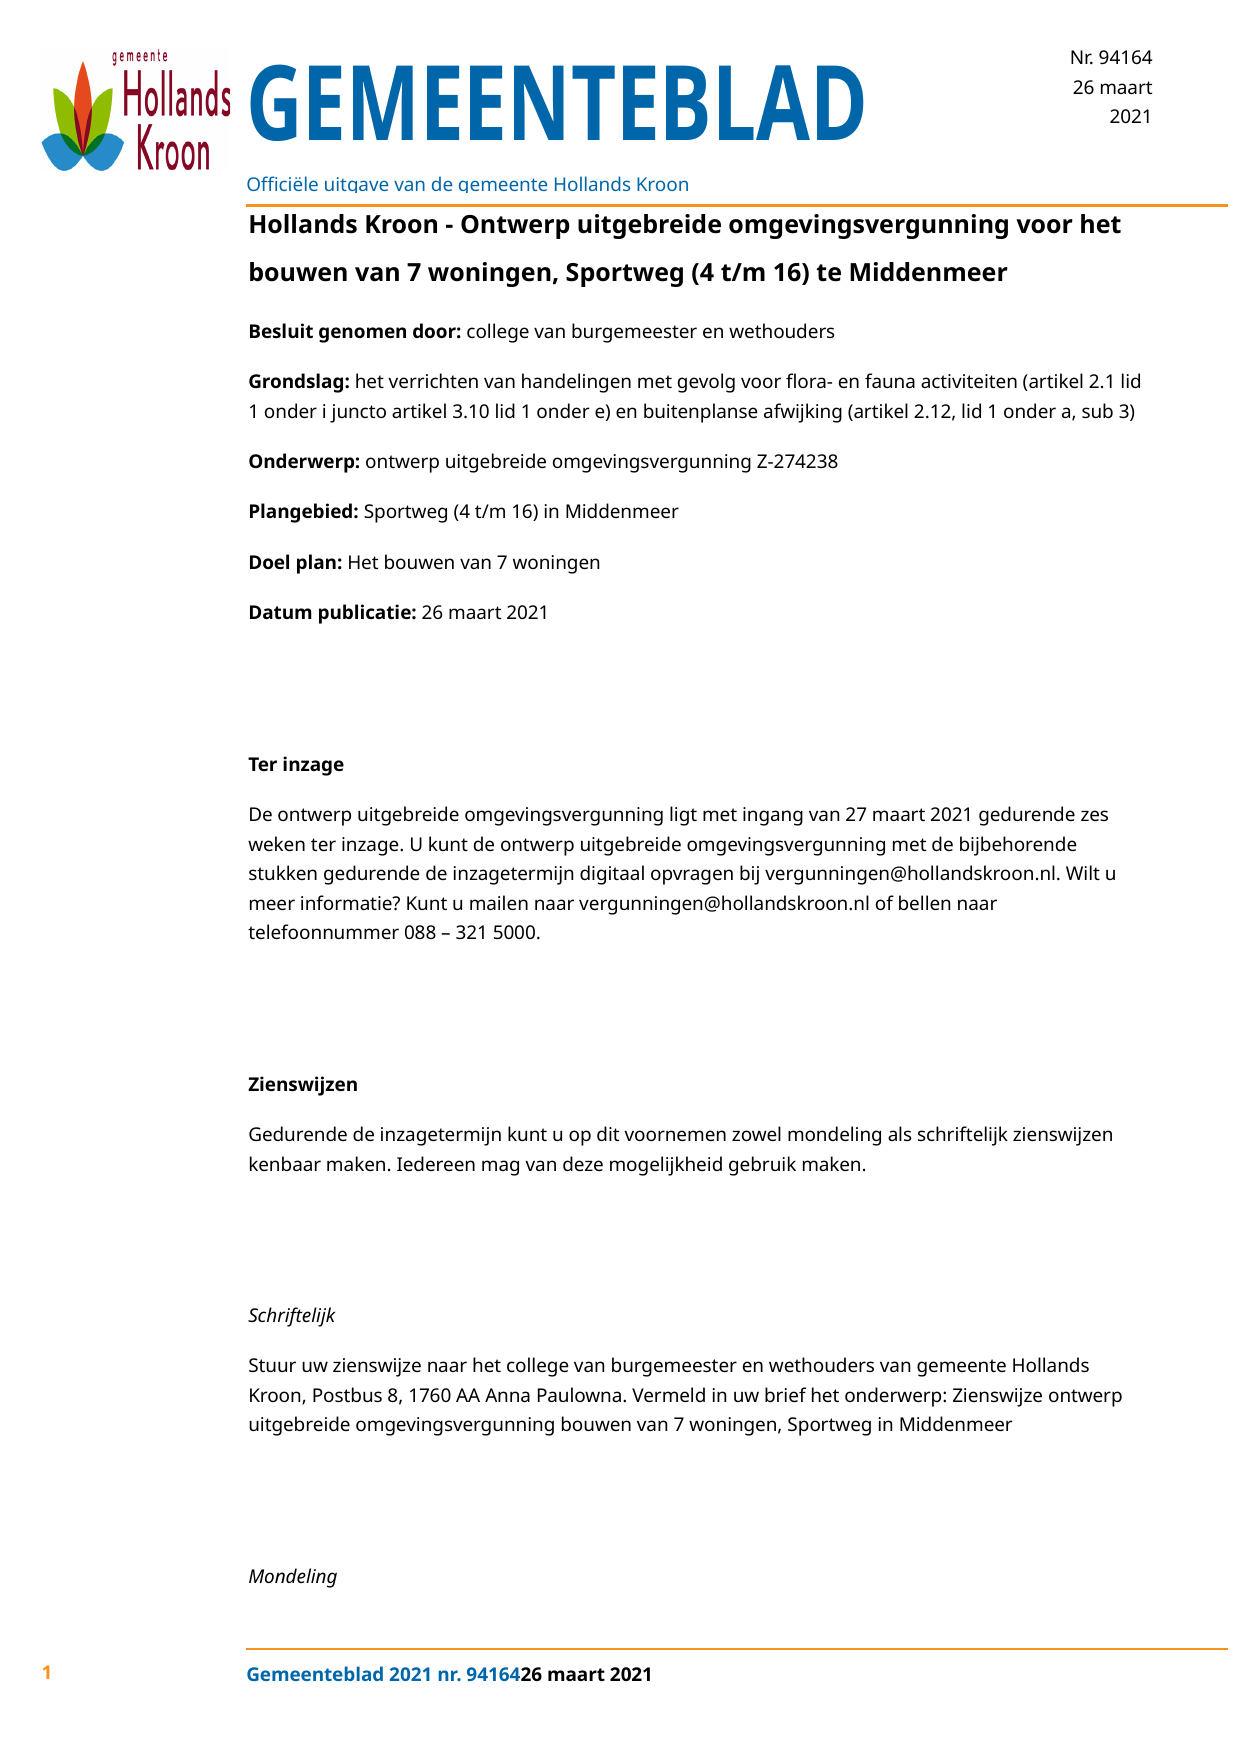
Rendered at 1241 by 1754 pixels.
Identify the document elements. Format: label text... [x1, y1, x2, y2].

text Doel plan: Het bouwen van 7 woningen [248, 549, 1152, 575]
text Mondeling [248, 1563, 1152, 1589]
text Plangebied: Sportweg (4 t/m 16) in Middenmeer [248, 499, 1152, 524]
picture [41, 47, 231, 172]
text Datum publicatie: 26 maart 2021 [248, 599, 1152, 625]
text Grondslag: het verrichten van handelingen met gevolg voor flora- en fauna activiteiten (artikel 2.1 lid 1 onder i juncto artikel 3.10 lid 1 onder e) en buitenplanse afwijking (artikel 2.12, lid 1 onder a, sub 3) [248, 368, 1152, 424]
text Ter inzage [248, 751, 1152, 777]
text Besluit genomen door: college van burgemeester en wethouders [248, 318, 1152, 344]
text Hollands Kroon - Ontwerp uitgebreide omgevingsvergunning voor het bouwen van 7 woningen, Sportweg (4 t/m 16) te Middenmeer [248, 207, 1152, 288]
text Zienswijzen [248, 1071, 1152, 1097]
text Stuur uw zienswijze naar het college van burgemeester en wethouders van gemeente Hollands Kroon, Postbus 8, 1760 AA Anna Paulowna. Vermeld in uw brief het onderwerp: Zienswijze ontwerp uitgebreide omgevingsvergunning bouwen van 7 woningen, Sportweg in Middenmeer [248, 1352, 1152, 1437]
text Schriftelijk [248, 1302, 1152, 1328]
text Onderwerp: ontwerp uitgebreide omgevingsvergunning Z-274238 [248, 448, 1152, 474]
text De ontwerp uitgebreide omgevingsvergunning ligt met ingang van 27 maart 2021 gedurende zes weken ter inzage. U kunt de ontwerp uitgebreide omgevingsvergunning met de bijbehorende stukken gedurende de inzagetermijn digitaal opvragen bij vergunningen@hollandskroon.nl. Wilt u meer informatie? Kunt u mailen naar vergunningen@hollandskroon.nl of bellen naar telefoonnummer 088 – 321 5000. [248, 801, 1152, 945]
text Gedurende de inzagetermijn kunt u op dit voornemen zowel mondeling als schriftelijk zienswijzen kenbaar maken. Iedereen mag van deze mogelijkheid gebruik maken. [248, 1121, 1152, 1177]
